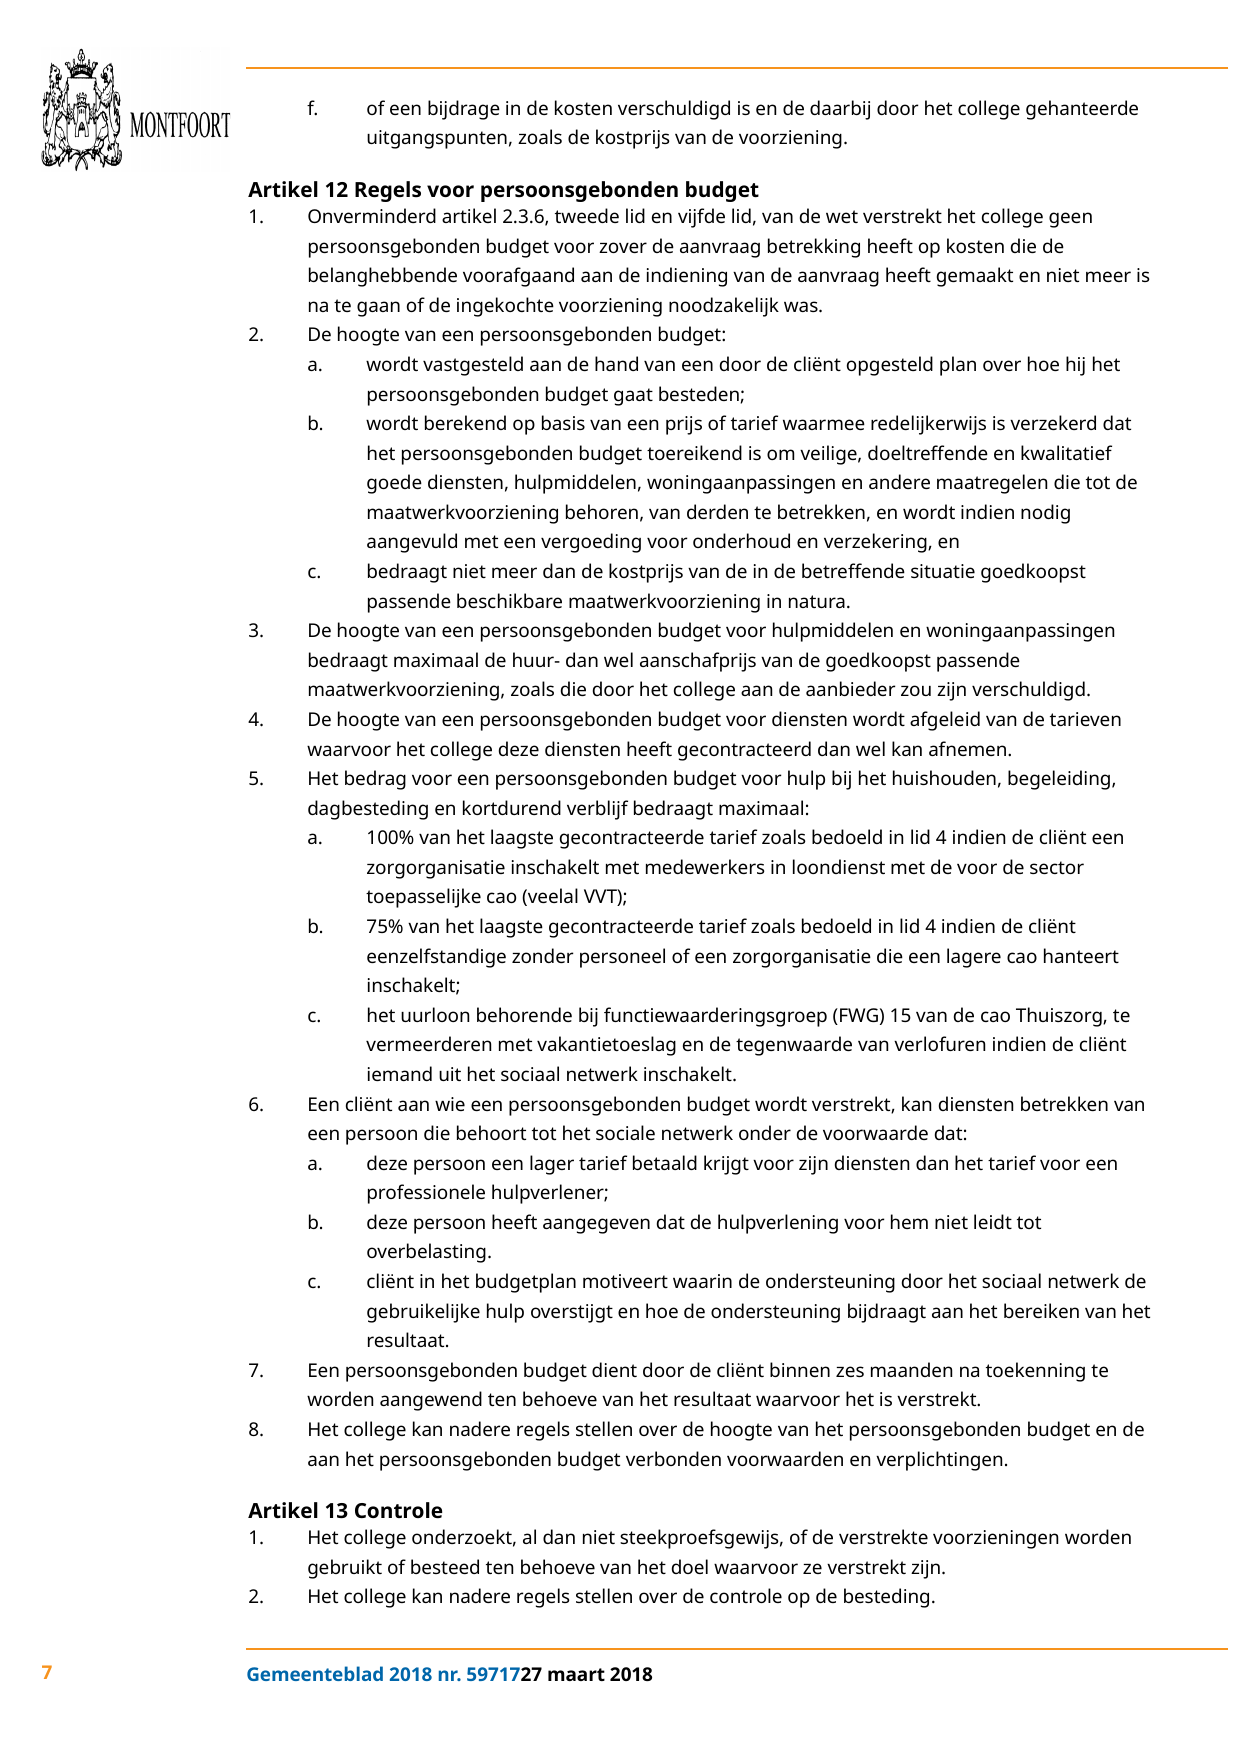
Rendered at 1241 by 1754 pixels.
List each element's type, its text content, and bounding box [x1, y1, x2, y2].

list Het college kan nadere regels stellen over de controle op de besteding. [248, 1584, 1152, 1609]
list cliënt in het budgetplan motiveert waarin de ondersteuning door het sociaal netwerk de gebruikelijke hulp overstijgt en hoe de ondersteuning bijdraagt aan het bereiken van het resultaat. [307, 1268, 1152, 1353]
text Artikel 13 Controle [248, 1496, 1152, 1524]
list deze persoon heeft aangegeven dat de hulpverlening voor hem niet leidt tot overbelasting. [307, 1209, 1152, 1264]
list De hoogte van een persoonsgebonden budget voor diensten wordt afgeleid van de tarieven waarvoor het college deze diensten heeft gecontracteerd dan wel kan afnemen. [248, 706, 1152, 761]
list 100% van het laagste gecontracteerde tarief zoals bedoeld in lid 4 indien de cliënt een zorgorganisatie inschakelt met medewerkers in loondienst met de voor de sector toepasselijke cao (veelal VVT); [307, 824, 1152, 909]
list Onverminderd artikel 2.3.6, tweede lid en vijfde lid, van de wet verstrekt het college geen persoonsgebonden budget voor zover de aanvraag betrekking heeft op kosten die de belanghebbende voorafgaand aan de indiening van de aanvraag heeft gemaakt en niet meer is na te gaan of de ingekochte voorziening noodzakelijk was. [248, 203, 1152, 318]
list De hoogte van een persoonsgebonden budget voor hulpmiddelen en woningaanpassingen bedraagt maximaal de huur- dan wel aanschafprijs van de goedkoopst passende maatwerkvoorziening, zoals die door het college aan de aanbieder zou zijn verschuldigd. [248, 617, 1152, 702]
list Het college kan nadere regels stellen over de hoogte van het persoonsgebonden budget en de aan het persoonsgebonden budget verbonden voorwaarden en verplichtingen. [248, 1416, 1152, 1471]
list De hoogte van een persoonsgebonden budget: [248, 322, 1152, 347]
list 75% van het laagste gecontracteerde tarief zoals bedoeld in lid 4 indien de cliënt eenzelfstandige zonder personeel of een zorgorganisatie die een lagere cao hanteert inschakelt; [307, 913, 1152, 998]
list Een persoonsgebonden budget dient door de cliënt binnen zes maanden na toekenning te worden aangewend ten behoeve van het resultaat waarvoor het is verstrekt. [248, 1357, 1152, 1412]
list wordt vastgesteld aan de hand van een door de cliënt opgesteld plan over hoe hij het persoonsgebonden budget gaat besteden; [307, 351, 1152, 406]
list Een cliënt aan wie een persoonsgebonden budget wordt verstrekt, kan diensten betrekken van een persoon die behoort tot het sociale netwerk onder de voorwaarde dat: [248, 1091, 1152, 1146]
list bedraagt niet meer dan de kostprijs van de in de betreffende situatie goedkoopst passende beschikbare maatwerkvoorziening in natura. [307, 558, 1152, 613]
list wordt berekend op basis van een prijs of tarief waarmee redelijkerwijs is verzekerd dat het persoonsgebonden budget toereikend is om veilige, doeltreffende en kwalitatief goede diensten, hulpmiddelen, woningaanpassingen en andere maatregelen die tot de maatwerkvoorziening behoren, van derden te betrekken, en wordt indien nodig aangevuld met een vergoeding voor onderhoud en verzekering, en [307, 410, 1152, 554]
list Het bedrag voor een persoonsgebonden budget voor hulp bij het huishouden, begeleiding, dagbesteding en kortdurend verblijf bedraagt maximaal: [248, 765, 1152, 821]
picture [41, 47, 231, 172]
list Het college onderzoekt, al dan niet steekproefsgewijs, of de verstrekte voorzieningen worden gebruikt of besteed ten behoeve van het doel waarvoor ze verstrekt zijn. [248, 1524, 1152, 1580]
text Artikel 12 Regels voor persoonsgebonden budget [248, 175, 1152, 203]
list deze persoon een lager tarief betaald krijgt voor zijn diensten dan het tarief voor een professionele hulpverlener; [307, 1150, 1152, 1205]
list of een bijdrage in de kosten verschuldigd is en de daarbij door het college gehanteerde uitgangspunten, zoals de kostprijs van de voorziening. [307, 95, 1152, 150]
list het uurloon behorende bij functiewaarderingsgroep (FWG) 15 van de cao Thuiszorg, te vermeerderen met vakantietoeslag en de tegenwaarde van verlofuren indien de cliënt iemand uit het sociaal netwerk inschakelt. [307, 1002, 1152, 1087]
